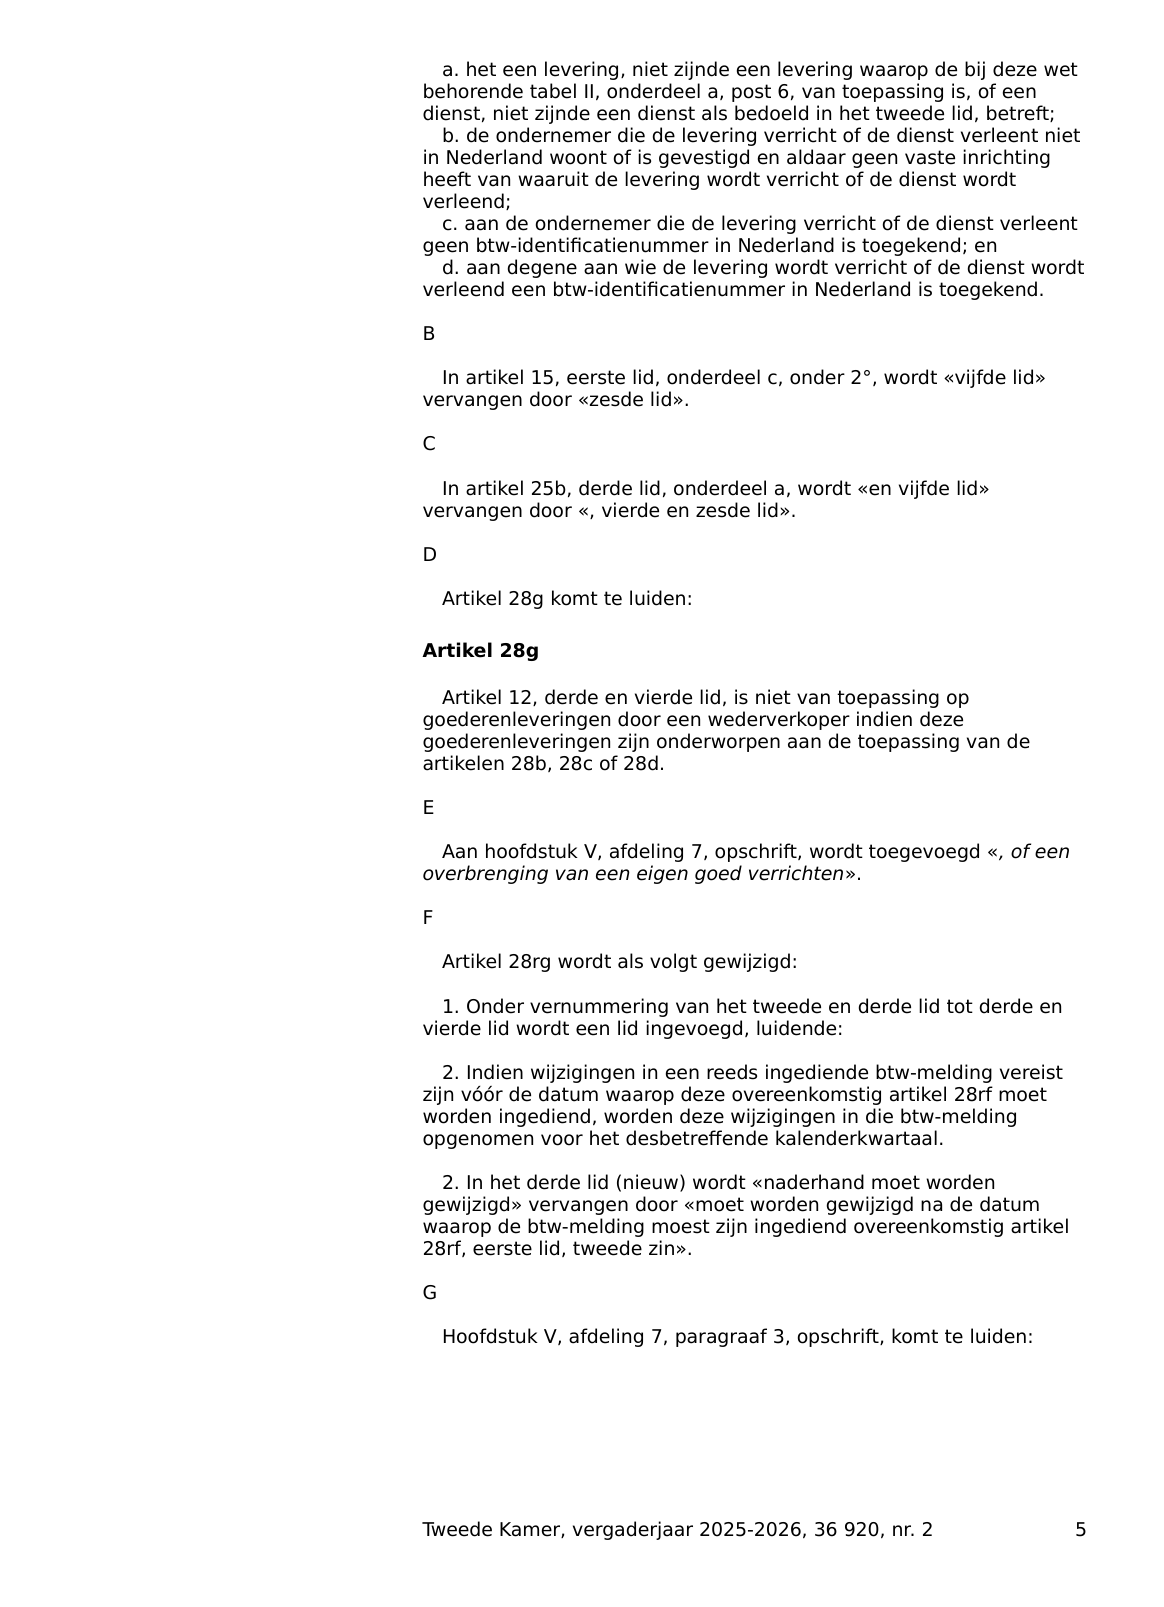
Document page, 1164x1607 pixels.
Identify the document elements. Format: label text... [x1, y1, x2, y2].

text 2. Indien wijzigingen in een reeds ingediende btw-melding vereist zijn vóór de datum waarop deze overeenkomstig artikel 28rf moet worden ingediend, worden deze wijzigingen in die btw-melding opgenomen voor het desbetreffende kalenderkwartaal. [422, 1062, 1087, 1149]
text Artikel 28rg wordt als volgt gewijzigd: [422, 951, 1087, 973]
text G [422, 1282, 1087, 1304]
text a. het een levering, niet zijnde een levering waarop de bij deze wet behorende tabel II, onderdeel a, post 6, van toepassing is, of een dienst, niet zijnde een dienst als bedoeld in het tweede lid, betreft; [422, 59, 1087, 125]
text Hoofdstuk V, afdeling 7, paragraaf 3, opschrift, komt te luiden: [422, 1326, 1087, 1348]
text E [422, 797, 1087, 819]
text 2. In het derde lid (nieuw) wordt «naderhand moet worden gewijzigd» vervangen door «moet worden gewijzigd na de datum waarop de btw-melding moest zijn ingediend overeenkomstig artikel 28rf, eerste lid, tweede zin». [422, 1172, 1087, 1260]
text C [422, 433, 1087, 455]
text d. aan degene aan wie de levering wordt verricht of de dienst wordt verleend een btw-identificatienummer in Nederland is toegekend. [422, 257, 1087, 301]
text In artikel 25b, derde lid, onderdeel a, wordt «en vijfde lid» vervangen door «, vierde en zesde lid». [422, 477, 1087, 521]
text Aan hoofdstuk V, afdeling 7, opschrift, wordt toegevoegd «, of een overbrenging van een eigen goed verrichten». [422, 841, 1087, 885]
text Artikel 12, derde en vierde lid, is niet van toepassing op goederenleveringen door een wederverkoper indien deze goederenleveringen zijn onderworpen aan de toepassing van de artikelen 28b, 28c of 28d. [422, 687, 1087, 775]
subtitle Artikel 28g [422, 640, 1087, 662]
text B [422, 323, 1087, 345]
text F [422, 907, 1087, 929]
text c. aan de ondernemer die de levering verricht of de dienst verleent geen btw-identificatienummer in Nederland is toegekend; en [422, 213, 1087, 257]
text 1. Onder vernummering van het tweede en derde lid tot derde en vierde lid wordt een lid ingevoegd, luidende: [422, 996, 1087, 1039]
text In artikel 15, eerste lid, onderdeel c, onder 2°, wordt «vijfde lid» vervangen door «zesde lid». [422, 367, 1087, 411]
text D [422, 544, 1087, 566]
text Artikel 28g komt te luiden: [422, 588, 1087, 610]
text b. de ondernemer die de levering verricht of de dienst verleent niet in Nederland woont of is gevestigd en aldaar geen vaste inrichting heeft van waaruit de levering wordt verricht of de dienst wordt verleend; [422, 125, 1087, 213]
